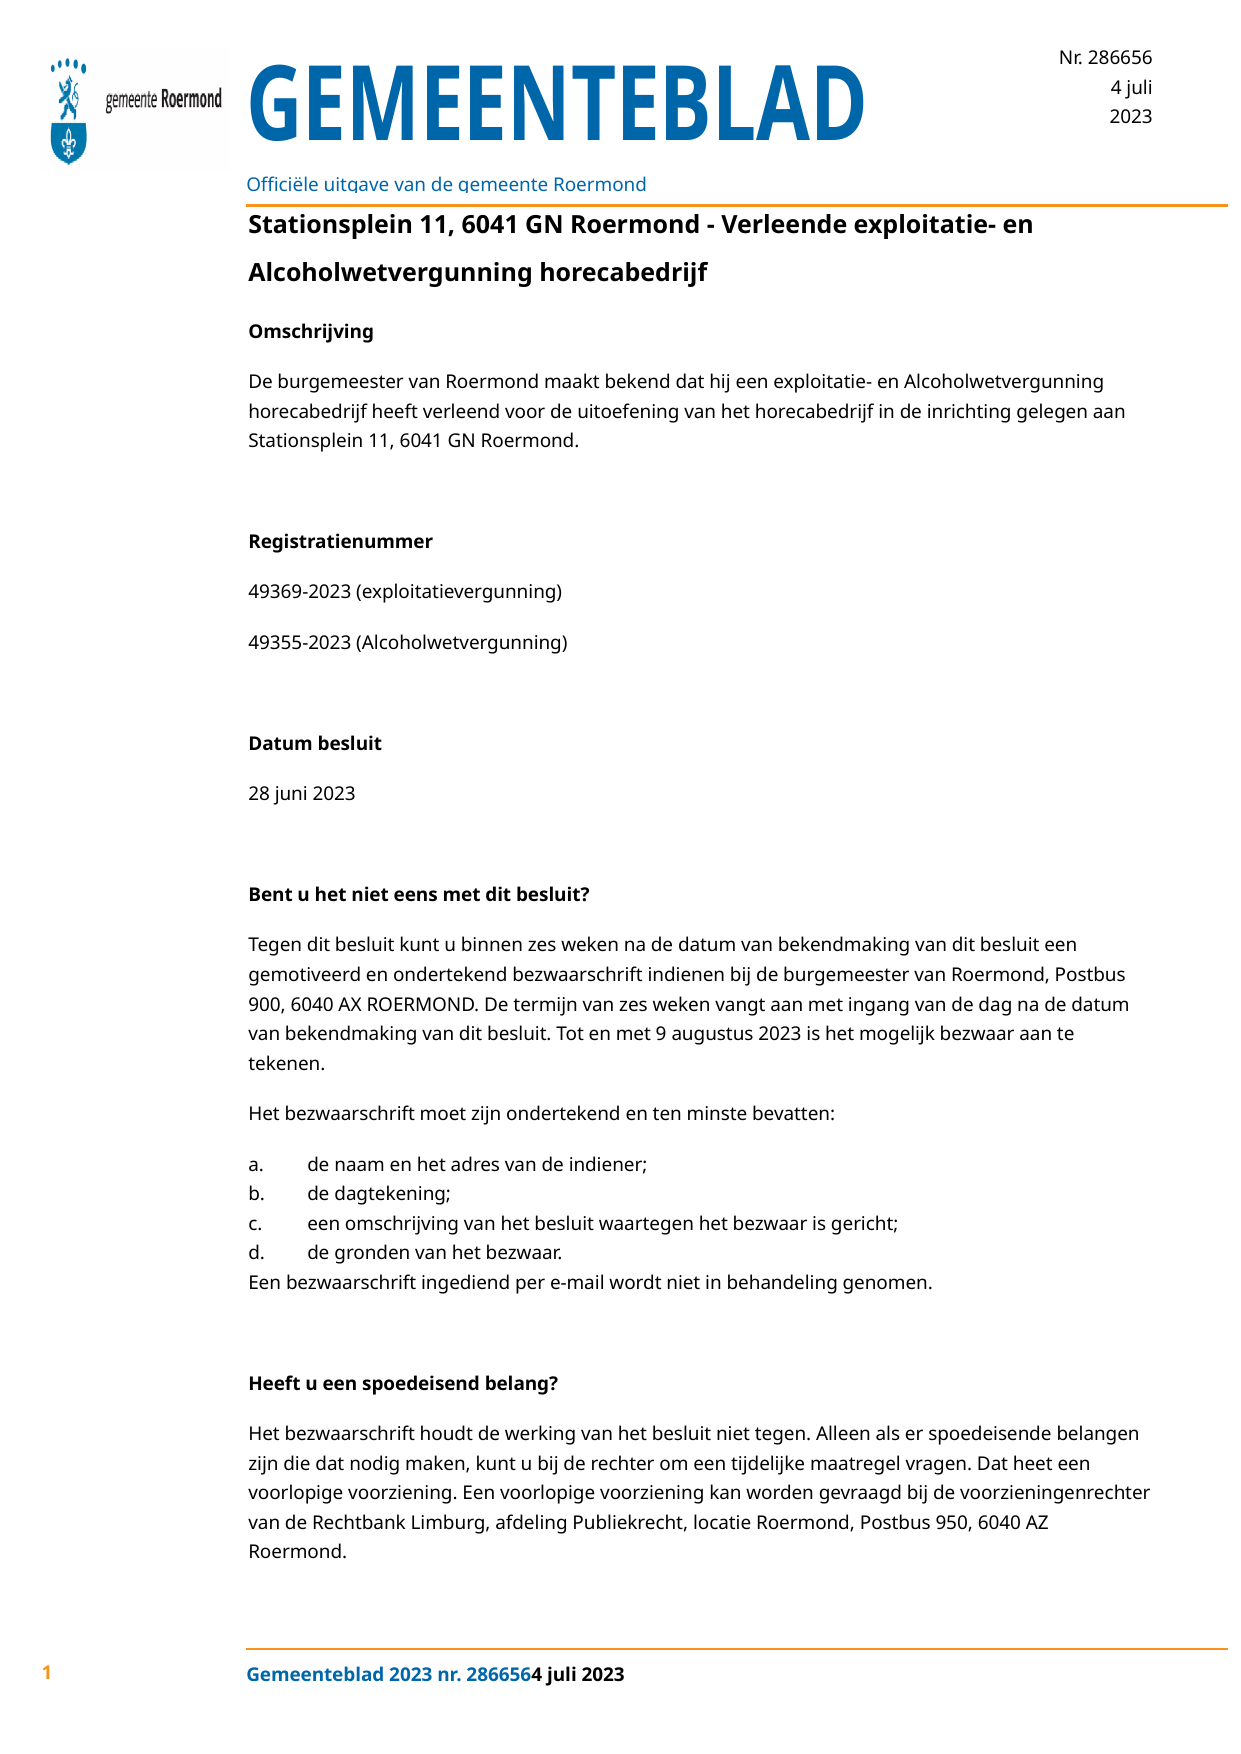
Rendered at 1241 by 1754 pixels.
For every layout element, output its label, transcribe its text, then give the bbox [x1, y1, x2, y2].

text Omschrijving [248, 318, 1152, 344]
list een omschrijving van het besluit waartegen het bezwaar is gericht; [248, 1210, 1152, 1236]
text Tegen dit besluit kunt u binnen zes weken na de datum van bekendmaking van dit besluit een gemotiveerd en ondertekend bezwaarschrift indienen bij de burgemeester van Roermond, Postbus 900, 6040 AX ROERMOND. De termijn van zes weken vangt aan met ingang van de dag na de datum van bekendmaking van dit besluit. Tot en met 9 augustus 2023 is het mogelijk bezwaar aan te tekenen. [248, 932, 1152, 1076]
text Datum besluit [248, 730, 1152, 756]
text Het bezwaarschrift moet zijn ondertekend en ten minste bevatten: [248, 1100, 1152, 1126]
text Stationsplein 11, 6041 GN Roermond - Verleende exploitatie- en Alcoholwetvergunning horecabedrijf [248, 207, 1152, 288]
text Een bezwaarschrift ingediend per e-mail wordt niet in behandeling genomen. [248, 1269, 1152, 1295]
text Heeft u een spoedeisend belang? [248, 1370, 1152, 1396]
list de dagtekening; [248, 1180, 1152, 1206]
text 49369-2023 (exploitatievergunning) [248, 579, 1152, 604]
list de gronden van het bezwaar. [248, 1239, 1152, 1265]
text Registratienummer [248, 528, 1152, 554]
text Het bezwaarschrift houdt de werking van het besluit niet tegen. Alleen als er spoedeisende belangen zijn die dat nodig maken, kunt u bij de rechter om een tijdelijke maatregel vragen. Dat heet een voorlopige voorziening. Een voorlopige voorziening kan worden gevraagd bij de voorzieningenrechter van de Rechtbank Limburg, afdeling Publiekrecht, locatie Roermond, Postbus 950, 6040 AZ Roermond. [248, 1420, 1152, 1564]
text De burgemeester van Roermond maakt bekend dat hij een exploitatie- en Alcoholwetvergunning horecabedrijf heeft verleend voor de uitoefening van het horecabedrijf in de inrichting gelegen aan Stationsplein 11, 6041 GN Roermond. [248, 368, 1152, 453]
picture [41, 47, 231, 172]
text Bent u het niet eens met dit besluit? [248, 881, 1152, 907]
text 28 juni 2023 [248, 780, 1152, 806]
list de naam en het adres van de indiener; [248, 1151, 1152, 1177]
text 49355-2023 (Alcoholwetvergunning) [248, 629, 1152, 655]
